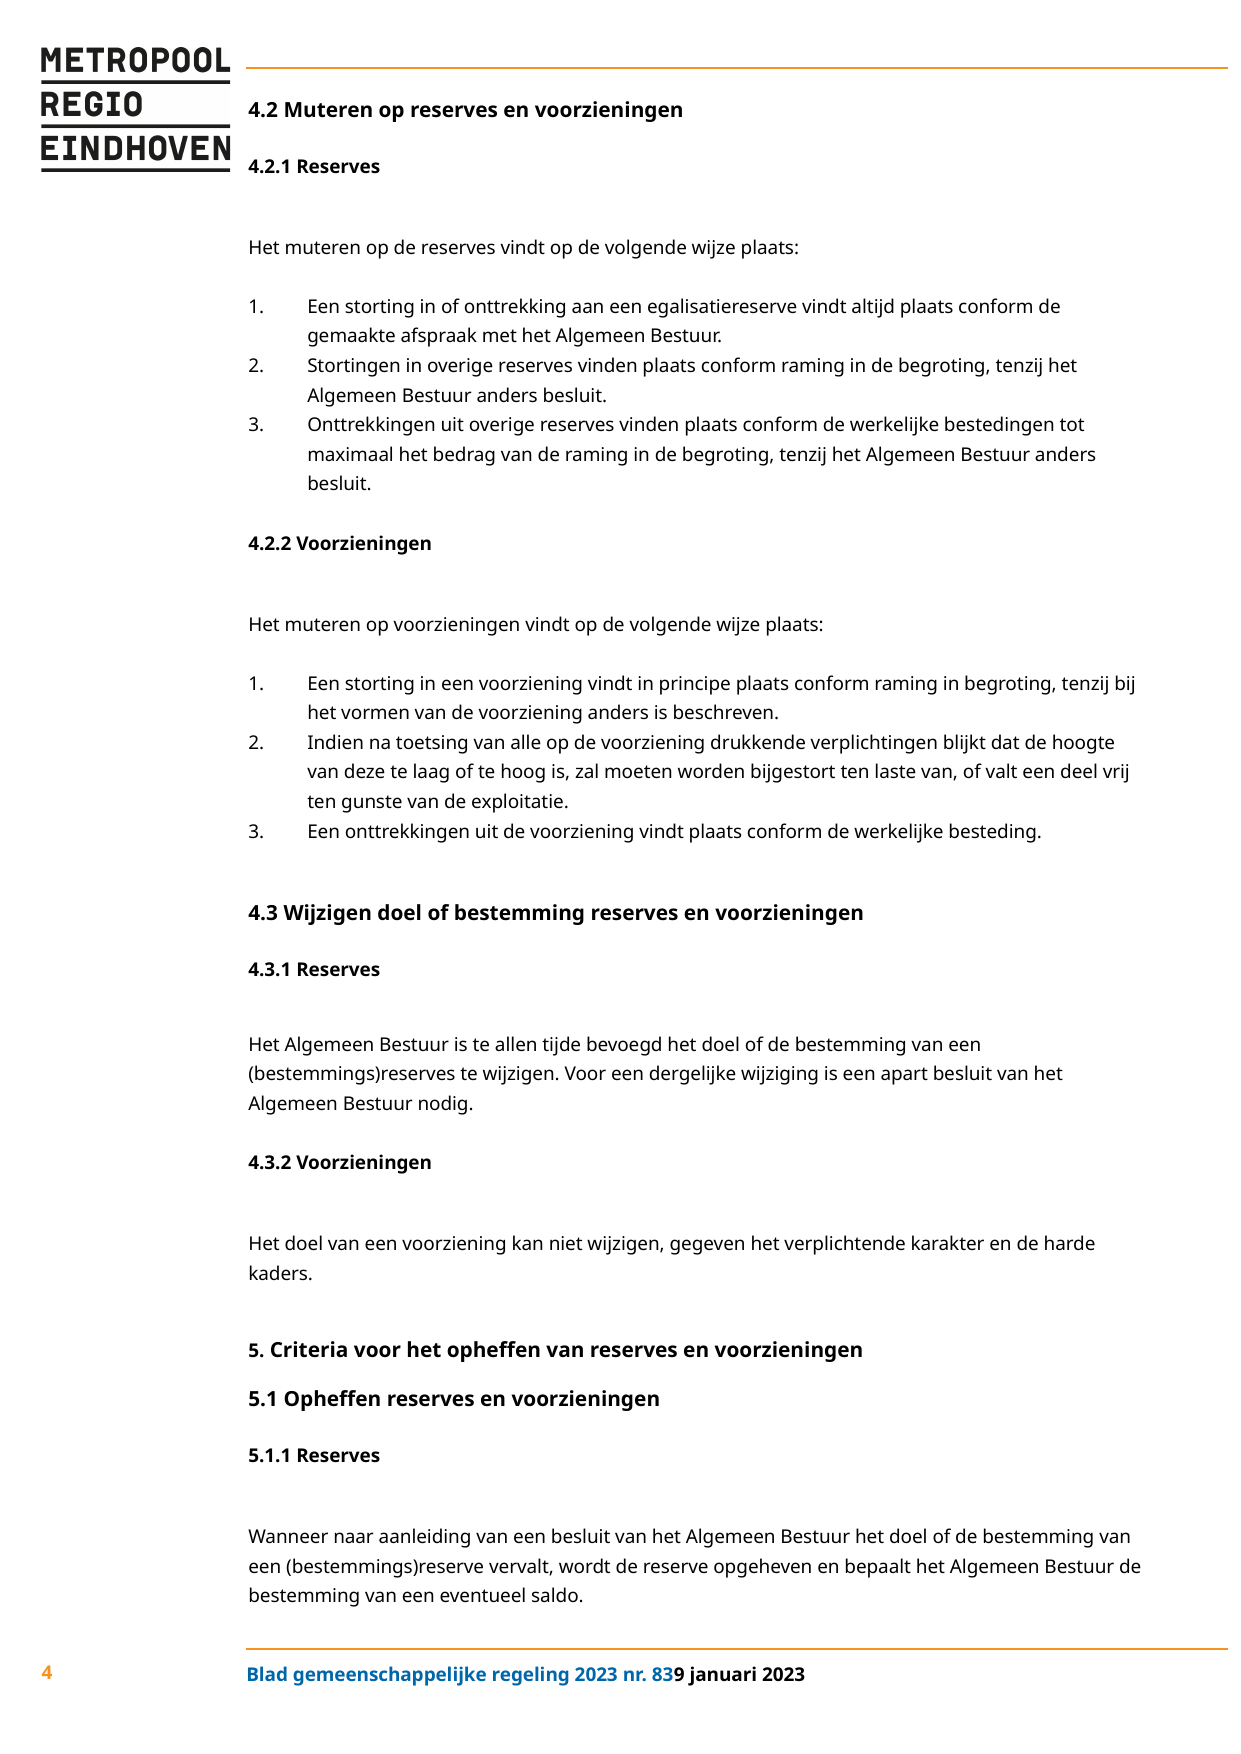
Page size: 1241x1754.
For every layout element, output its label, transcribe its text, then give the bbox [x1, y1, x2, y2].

list Stortingen in overige reserves vinden plaats conform raming in de begroting, tenzij het Algemeen Bestuur anders besluit. [248, 352, 1152, 407]
text Wanneer naar aanleiding van een besluit van het Algemeen Bestuur het doel of de bestemming van een (bestemmings)reserve vervalt, wordt de reserve opgeheven en bepaalt het Algemeen Bestuur de bestemming van een eventueel saldo. [248, 1523, 1152, 1608]
text Het doel van een voorziening kan niet wijzigen, gegeven het verplichtende karakter en de harde kaders. [248, 1230, 1152, 1286]
text 4.3 Wijzigen doel of bestemming reserves en voorzieningen [248, 898, 1152, 926]
text 5.1.1 Reserves [248, 1442, 1152, 1468]
text 5.1 Opheffen reserves en voorzieningen [248, 1384, 1152, 1413]
text Het muteren op de reserves vindt op de volgende wijze plaats: [248, 234, 1152, 259]
text 4.2.2 Voorzieningen [248, 530, 1152, 555]
text 4.3.2 Voorzieningen [248, 1149, 1152, 1175]
text 4.3.1 Reserves [248, 956, 1152, 982]
picture [41, 47, 231, 172]
text 4.2.1 Reserves [248, 153, 1152, 178]
list Een storting in een voorziening vindt in principe plaats conform raming in begroting, tenzij bij het vormen van de voorziening anders is beschreven. [248, 670, 1152, 725]
text 4.2 Muteren op reserves en voorzieningen [248, 95, 1152, 123]
text Het muteren op voorzieningen vindt op de volgende wijze plaats: [248, 611, 1152, 636]
list Onttrekkingen uit overige reserves vinden plaats conform de werkelijke bestedingen tot maximaal het bedrag van de raming in de begroting, tenzij het Algemeen Bestuur anders besluit. [248, 411, 1152, 496]
text 5. Criteria voor het opheffen van reserves en voorzieningen [248, 1335, 1152, 1363]
text Het Algemeen Bestuur is te allen tijde bevoegd het doel of de bestemming van een (bestemmings)reserves te wijzigen. Voor een dergelijke wijziging is een apart besluit van het Algemeen Bestuur nodig. [248, 1031, 1152, 1116]
list Een storting in of onttrekking aan een egalisatiereserve vindt altijd plaats conform de gemaakte afspraak met het Algemeen Bestuur. [248, 293, 1152, 348]
list Indien na toetsing van alle op de voorziening drukkende verplichtingen blijkt dat de hoogte van deze te laag of te hoog is, zal moeten worden bijgestort ten laste van, of valt een deel vrij ten gunste van de exploitatie. [248, 729, 1152, 814]
list Een onttrekkingen uit de voorziening vindt plaats conform de werkelijke besteding. [248, 818, 1152, 843]
